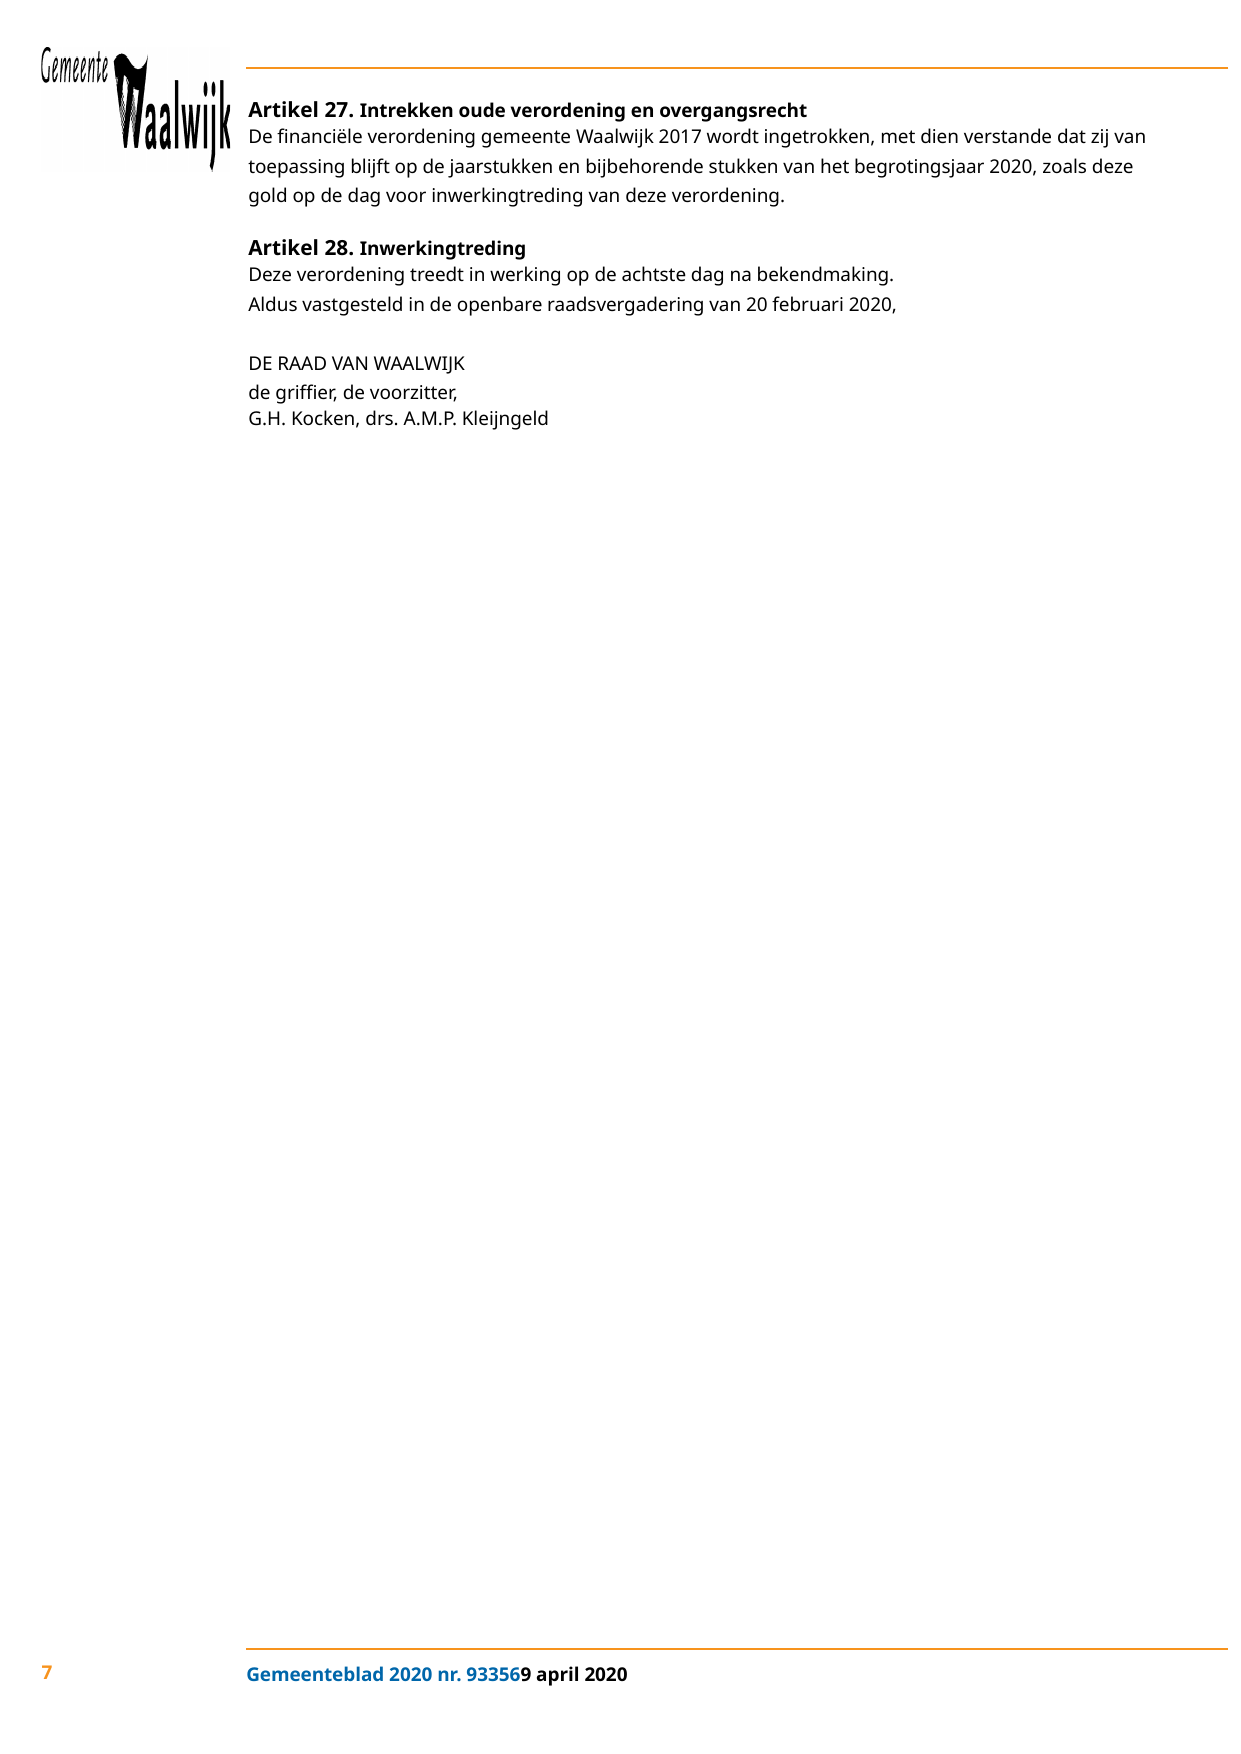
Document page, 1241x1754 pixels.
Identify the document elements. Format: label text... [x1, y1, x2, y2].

text DE RAAD VAN WAALWIJK [248, 350, 1152, 376]
text Deze verordening treedt in werking op de achtste dag na bekendmaking. [248, 261, 1152, 287]
text Artikel 28. Inwerkingtreding [248, 233, 1152, 261]
text Artikel 27. Intrekken oude verordening en overgangsrecht [248, 95, 1152, 123]
text De financiële verordening gemeente Waalwijk 2017 wordt ingetrokken, met dien verstande dat zij van toepassing blijft op de jaarstukken en bijbehorende stukken van het begrotingsjaar 2020, zoals deze gold op de dag voor inwerkingtreding van deze verordening. [248, 123, 1152, 208]
text Aldus vastgesteld in de openbare raadsvergadering van 20 februari 2020, [248, 291, 1152, 317]
text G.H. Kocken, drs. A.M.P. Kleijngeld [248, 405, 1152, 431]
text de griffier, de voorzitter, [248, 379, 1152, 405]
picture [41, 47, 231, 172]
